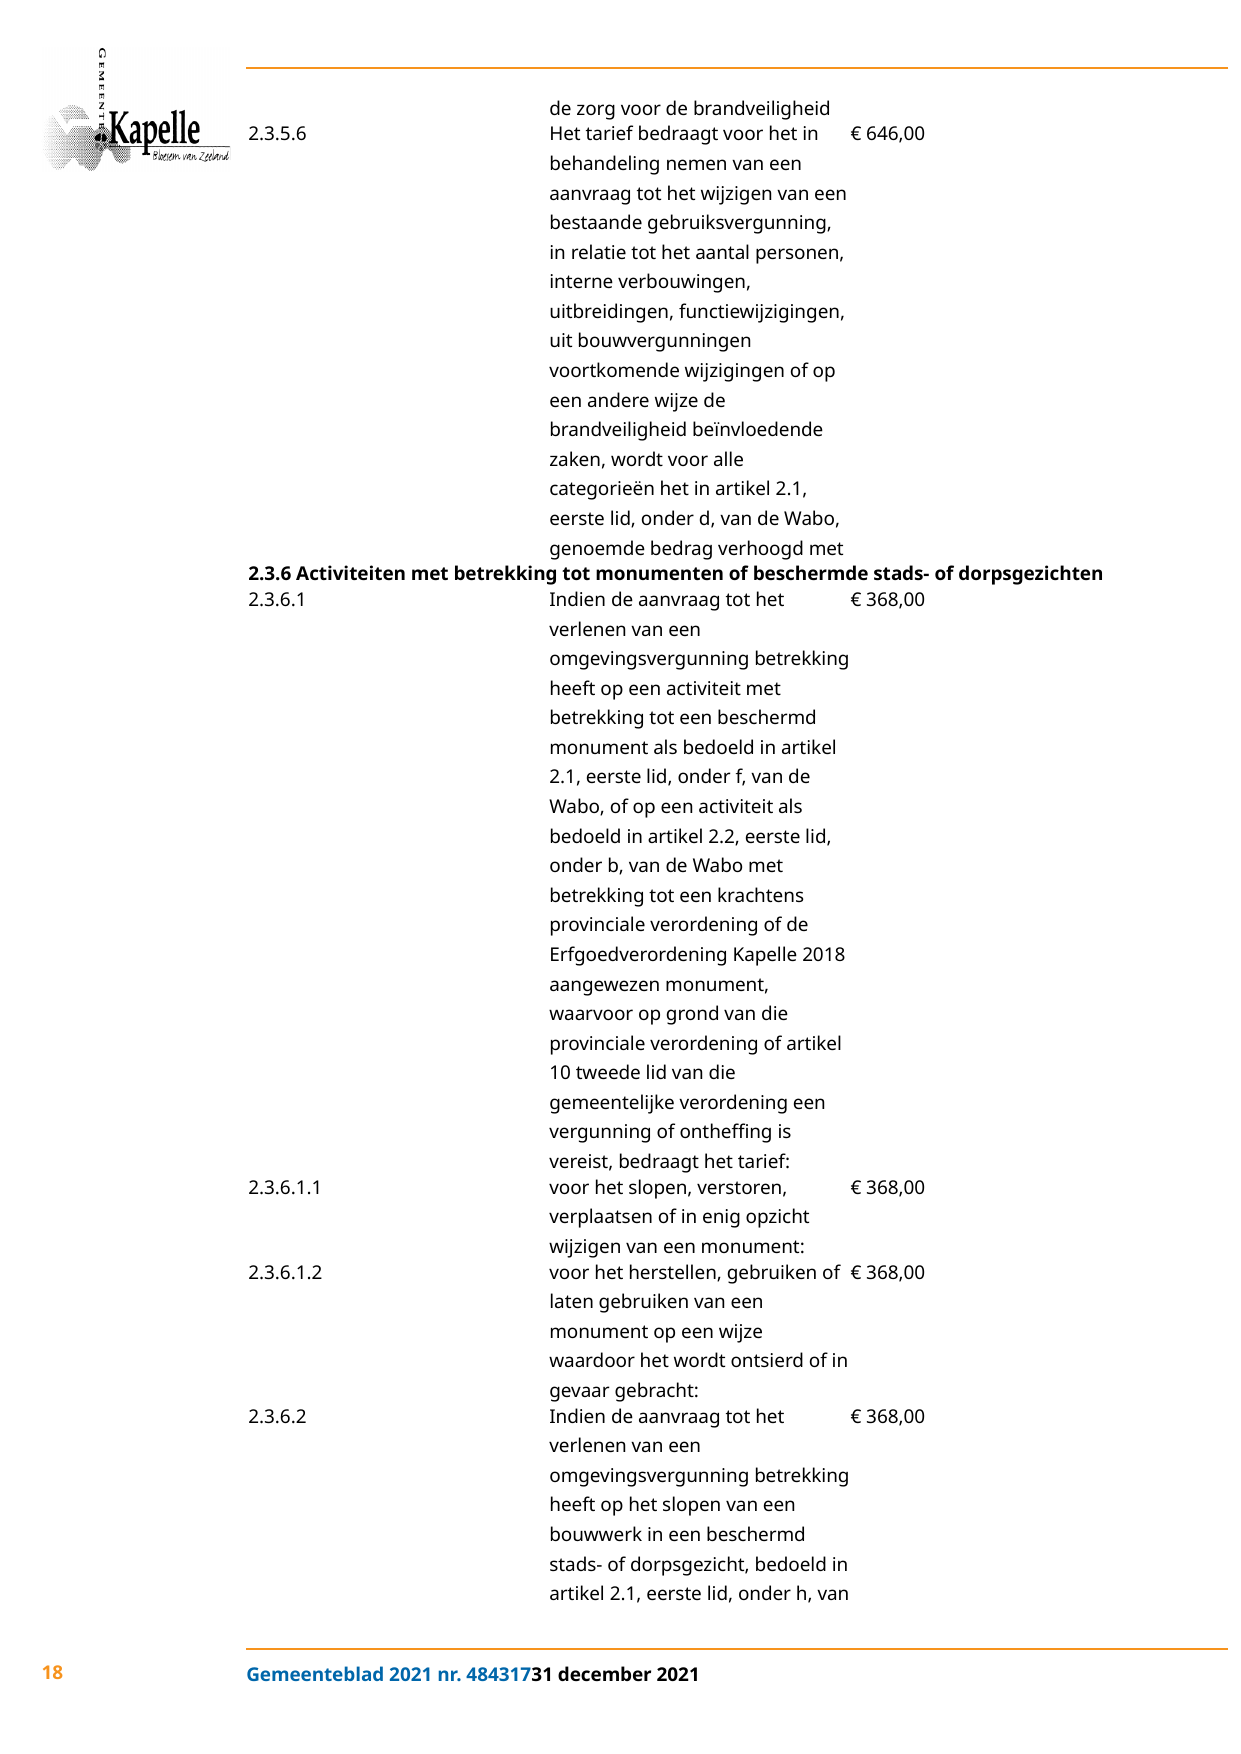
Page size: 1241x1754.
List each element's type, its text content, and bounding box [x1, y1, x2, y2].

table_cell Indien de aanvraag tot het verlenen van een omgevingsvergunning betrekking heeft op het slopen van een bouwwerk in een beschermd stads- of dorpsgezicht, bedoeld in artikel 2.1, eerste lid, onder h, van [549, 1403, 850, 1606]
table_cell 2.3.6.1.2 [248, 1259, 549, 1403]
table_cell Indien de aanvraag tot het verlenen van een omgevingsvergunning betrekking heeft op een activiteit met betrekking tot een beschermd monument als bedoeld in artikel 2.1, eerste lid, onder f, van de Wabo, of op een activiteit als bedoeld in artikel 2.2, eerste lid, onder b, van de Wabo met betrekking tot een krachtens provinciale verordening of de Erfgoedverordening Kapelle 2018 aangewezen monument, waarvoor op grond van die provinciale verordening of artikel 10 tweede lid van die gemeentelijke verordening een vergunning of ontheffing is vereist, bedraagt het tarief: [549, 586, 850, 1174]
table_cell € 368,00 [850, 586, 1152, 1174]
table_cell Het tarief bedraagt voor het in behandeling nemen van een aanvraag tot het wijzigen van een bestaande gebruiksvergunning, in relatie tot het aantal personen, interne verbouwingen, uitbreidingen, functiewijzigingen, uit bouwvergunningen voortkomende wijzigingen of op een andere wijze de brandveiligheid beïnvloedende zaken, wordt voor alle categorieën het in artikel 2.1, eerste lid, onder d, van de Wabo, genoemde bedrag verhoogd met [549, 121, 850, 560]
picture [41, 47, 231, 172]
table_cell 2.3.5.6 [248, 121, 549, 560]
table_cell 2.3.6 Activiteiten met betrekking tot monumenten of beschermde stads- of dorpsgezichten [248, 560, 1152, 586]
table_cell € 646,00 [850, 121, 1152, 560]
table_cell 2.3.6.2 [248, 1403, 549, 1606]
table_cell € 368,00 [850, 1403, 1152, 1606]
table_cell de zorg voor de brandveiligheid [549, 95, 850, 121]
table_cell [248, 95, 549, 121]
table_cell € 368,00 [850, 1259, 1152, 1403]
table_cell 2.3.6.1.1 [248, 1174, 549, 1259]
table_cell voor het slopen, verstoren, verplaatsen of in enig opzicht wijzigen van een monument: [549, 1174, 850, 1259]
table_cell € 368,00 [850, 1174, 1152, 1259]
table_cell voor het herstellen, gebruiken of laten gebruiken van een monument op een wijze waardoor het wordt ontsierd of in gevaar gebracht: [549, 1259, 850, 1403]
table_cell [850, 95, 1152, 121]
table_cell 2.3.6.1 [248, 586, 549, 1174]
